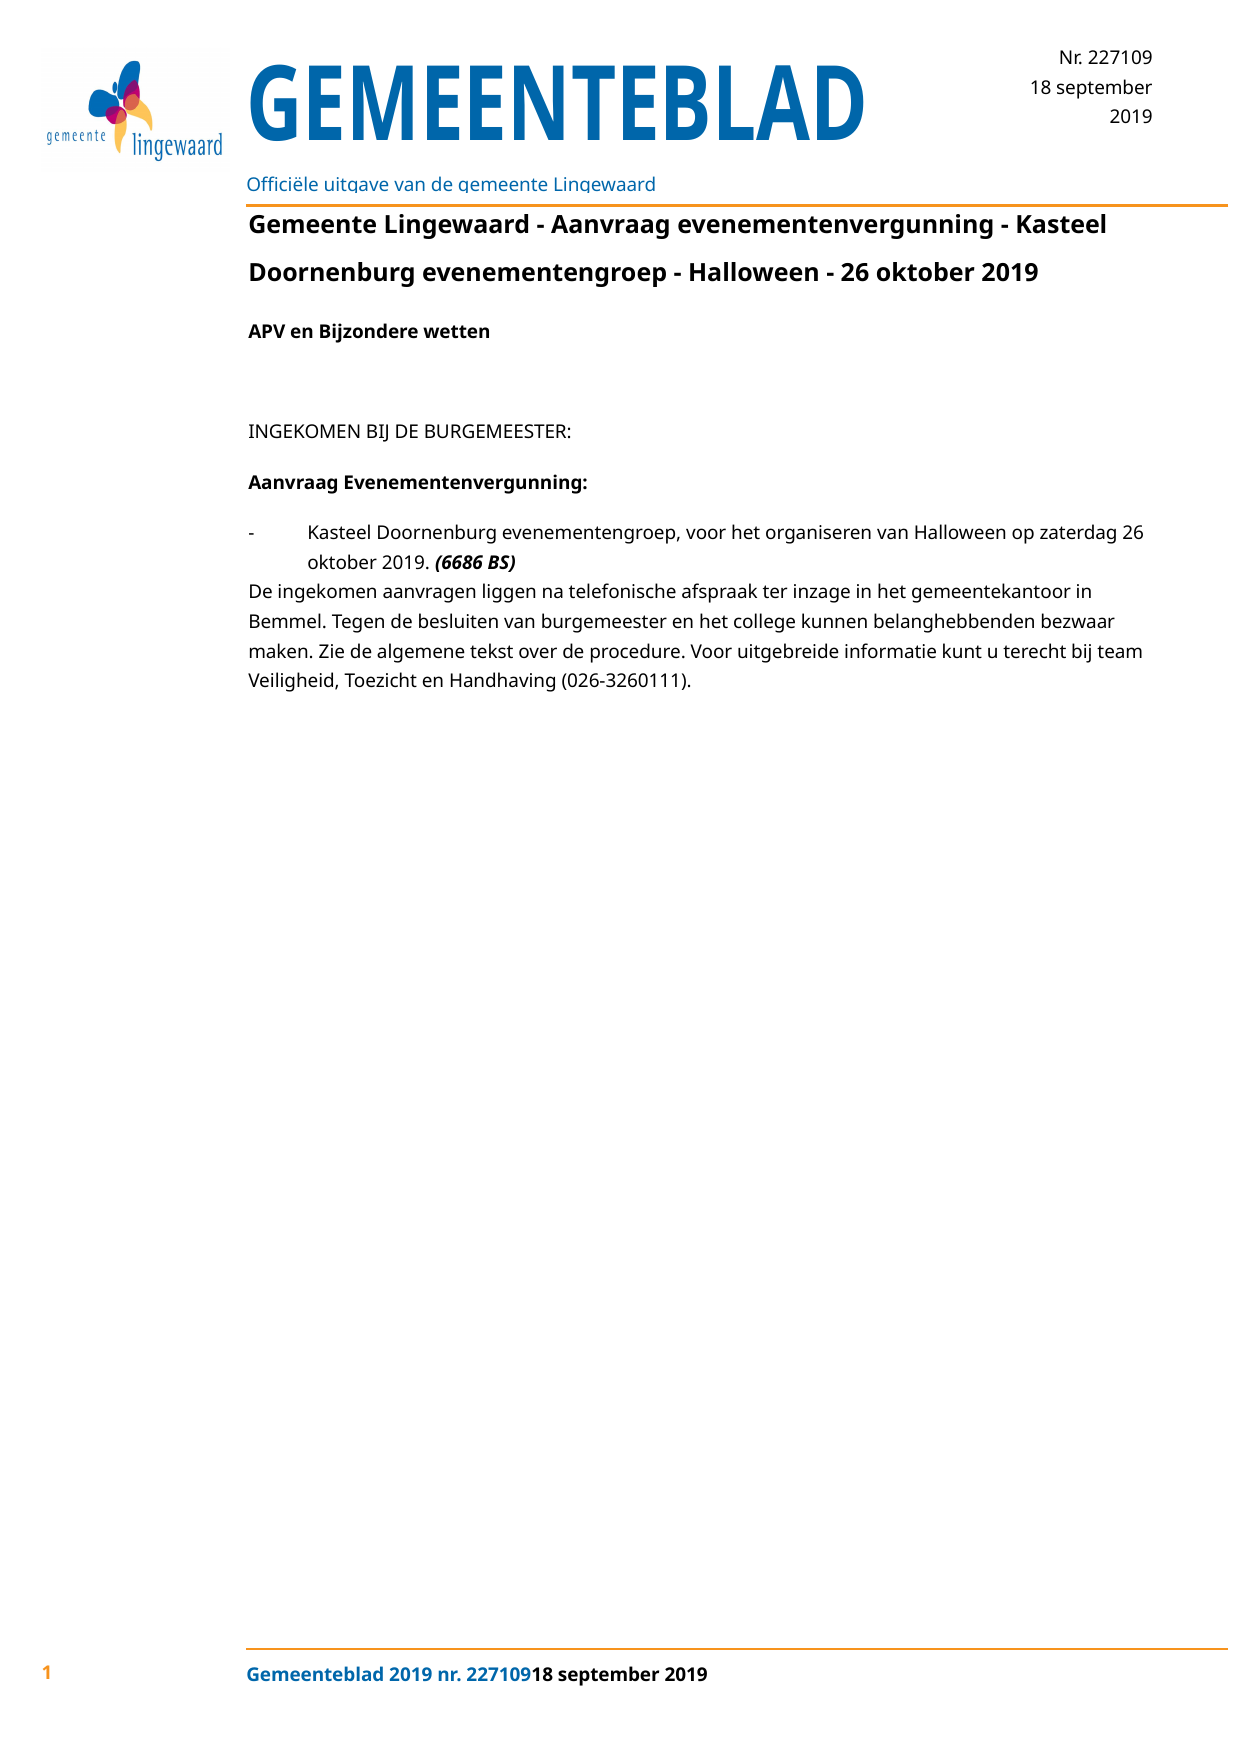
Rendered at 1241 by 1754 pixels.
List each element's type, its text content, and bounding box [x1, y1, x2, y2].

picture [41, 47, 231, 172]
text INGEKOMEN BIJ DE BURGEMEESTER: [248, 419, 1152, 444]
text Aanvraag Evenementenvergunning: [248, 469, 1152, 495]
text Gemeente Lingewaard - Aanvraag evenementenvergunning - Kasteel Doornenburg evenementengroep - Halloween - 26 oktober 2019 [248, 207, 1152, 288]
list Kasteel Doornenburg evenementengroep, voor het organiseren van Halloween op zaterdag 26 oktober 2019. (6686 BS) [248, 519, 1152, 575]
text APV en Bijzondere wetten [248, 318, 1152, 344]
text De ingekomen aanvragen liggen na telefonische afspraak ter inzage in het gemeentekantoor in Bemmel. Tegen de besluiten van burgemeester en het college kunnen belanghebbenden bezwaar maken. Zie de algemene tekst over de procedure. Voor uitgebreide informatie kunt u terecht bij team Veiligheid, Toezicht en Handhaving (026-3260111). [248, 579, 1152, 693]
